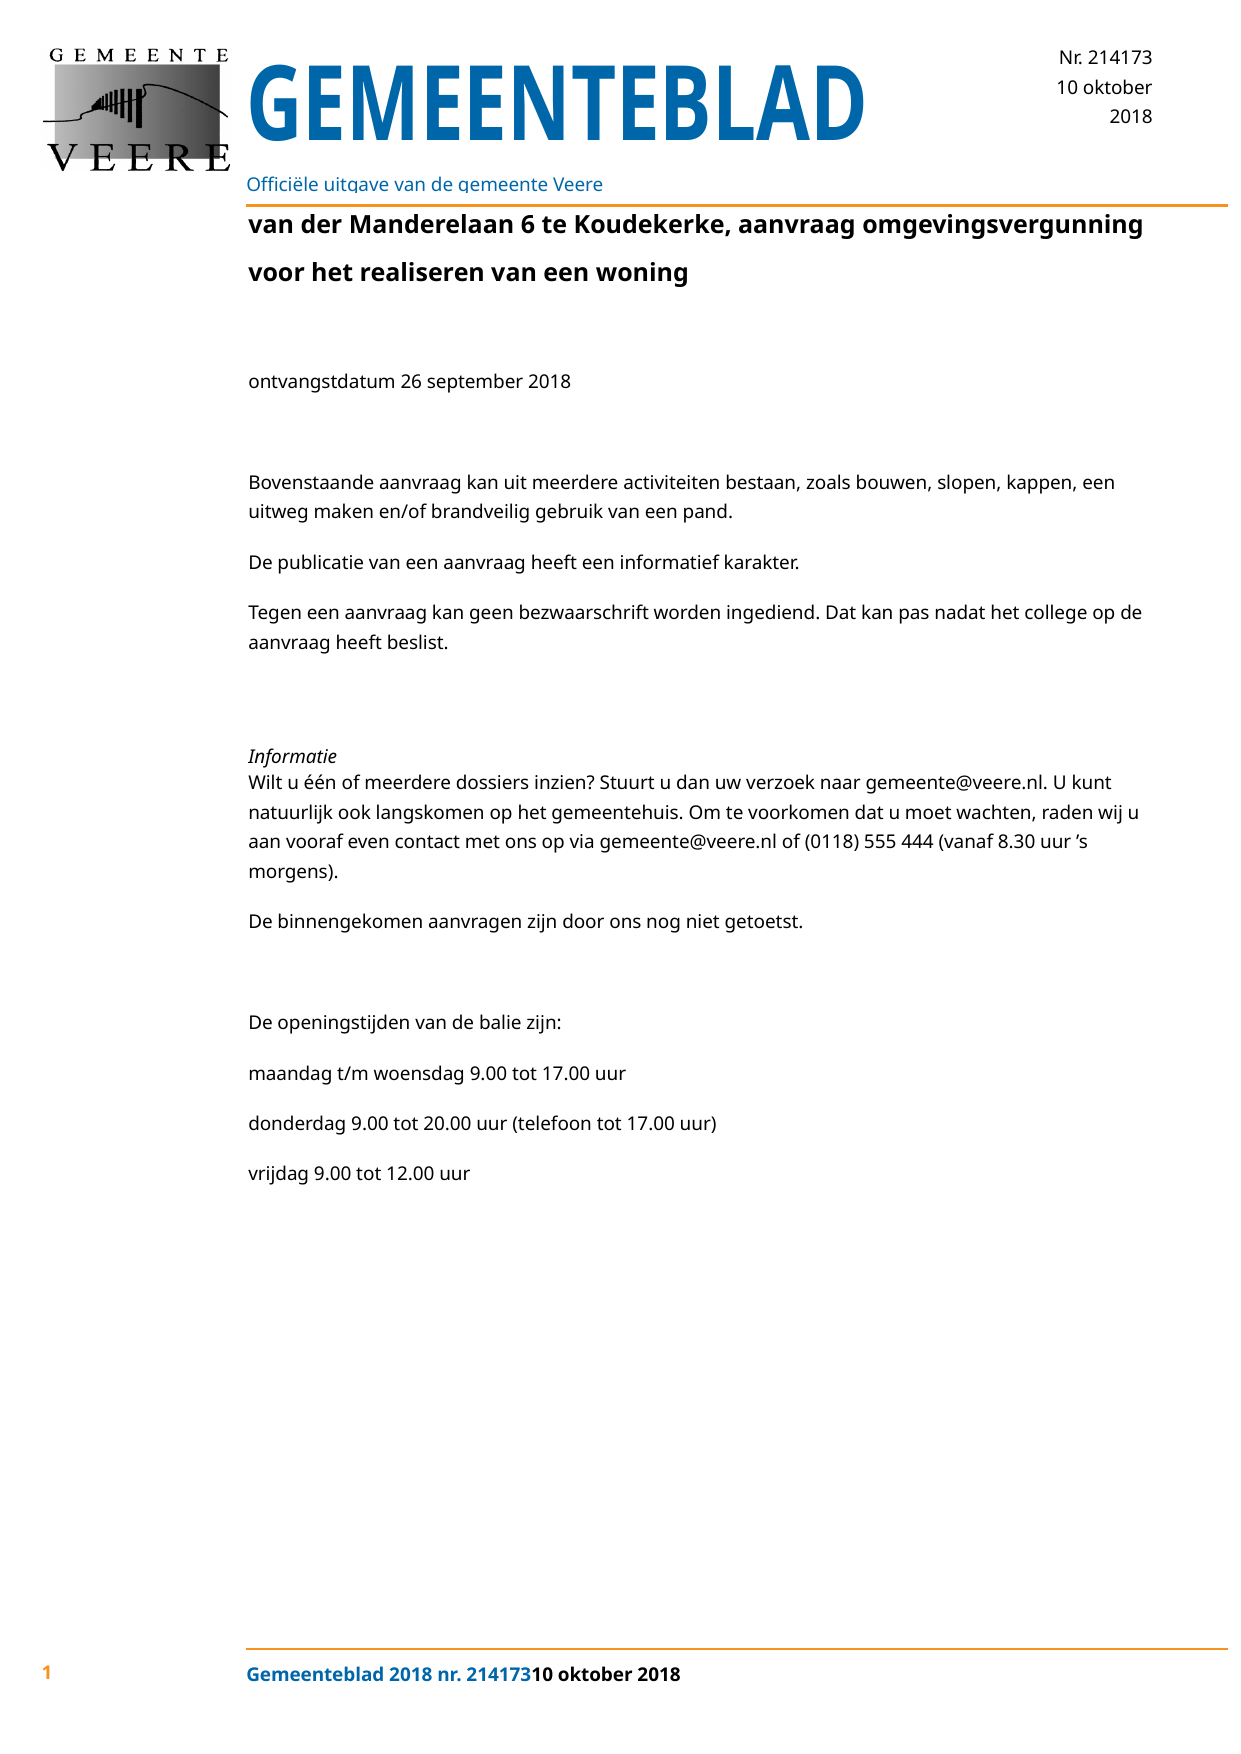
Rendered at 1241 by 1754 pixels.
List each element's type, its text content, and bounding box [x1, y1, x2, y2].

text van der Manderelaan 6 te Koudekerke, aanvraag omgevingsvergunning voor het realiseren van een woning [248, 207, 1152, 288]
text Bovenstaande aanvraag kan uit meerdere activiteiten bestaan, zoals bouwen, slopen, kappen, een uitweg maken en/of brandveilig gebruik van een pand. [248, 469, 1152, 524]
text Tegen een aanvraag kan geen bezwaarschrift worden ingediend. Dat kan pas nadat het college op de aanvraag heeft beslist. [248, 599, 1152, 655]
text De openingstijden van de balie zijn: [248, 1009, 1152, 1035]
text Wilt u één of meerdere dossiers inzien? Stuurt u dan uw verzoek naar gemeente@veere.nl. U kunt natuurlijk ook langskomen op het gemeentehuis. Om te voorkomen dat u moet wachten, raden wij u aan vooraf even contact met ons op via gemeente@veere.nl of (0118) 555 444 (vanaf 8.30 uur ’s morgens). [248, 769, 1152, 884]
text Informatie [248, 743, 1152, 769]
picture [41, 47, 231, 172]
text De publicatie van een aanvraag heeft een informatief karakter. [248, 549, 1152, 575]
text ontvangstdatum 26 september 2018 [248, 368, 1152, 394]
text vrijdag 9.00 tot 12.00 uur [248, 1161, 1152, 1186]
text donderdag 9.00 tot 20.00 uur (telefoon tot 17.00 uur) [248, 1110, 1152, 1136]
text De binnengekomen aanvragen zijn door ons nog niet getoetst. [248, 908, 1152, 934]
text maandag t/m woensdag 9.00 tot 17.00 uur [248, 1060, 1152, 1085]
